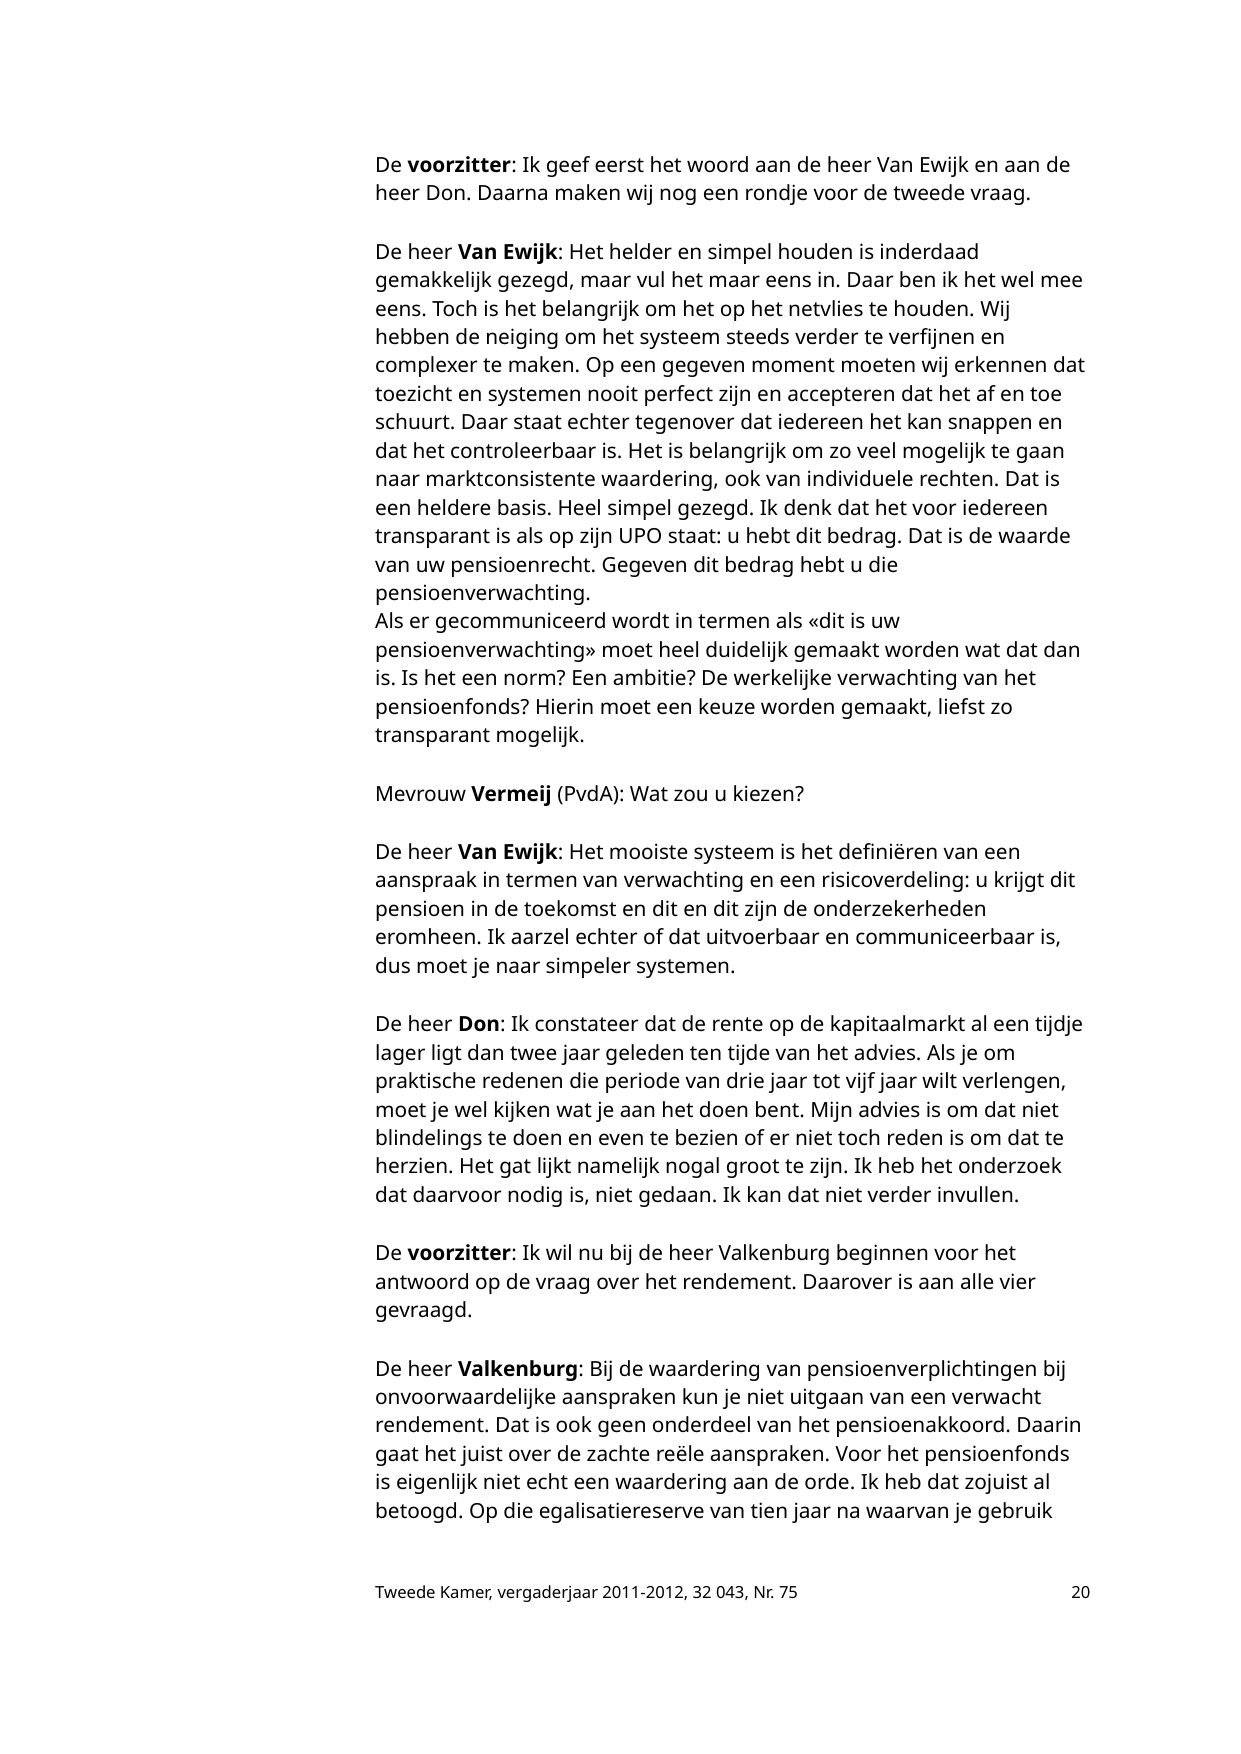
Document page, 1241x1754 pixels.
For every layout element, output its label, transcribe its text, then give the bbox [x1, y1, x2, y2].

text De heer Van Ewijk: Het helder en simpel houden is inderdaad gemakkelijk gezegd, maar vul het maar eens in. Daar ben ik het wel mee eens. Toch is het belangrijk om het op het netvlies te houden. Wij hebben de neiging om het systeem steeds verder te verfijnen en complexer te maken. Op een gegeven moment moeten wij erkennen dat toezicht en systemen nooit perfect zijn en accepteren dat het af en toe schuurt. Daar staat echter tegenover dat iedereen het kan snappen en dat het controleerbaar is. Het is belangrijk om zo veel mogelijk te gaan naar marktconsistente waardering, ook van individuele rechten. Dat is een heldere basis. Heel simpel gezegd. Ik denk dat het voor iedereen transparant is als op zijn UPO staat: u hebt dit bedrag. Dat is de waarde van uw pensioenrecht. Gegeven dit bedrag hebt u die pensioenverwachting. [375, 237, 1090, 607]
text Mevrouw Vermeij (PvdA): Wat zou u kiezen? [375, 779, 1090, 807]
text De heer Van Ewijk: Het mooiste systeem is het definiëren van een aanspraak in termen van verwachting en een risicoverdeling: u krijgt dit pensioen in de toekomst en dit en dit zijn de onderzekerheden eromheen. Ik aarzel echter of dat uitvoerbaar en communiceerbaar is, dus moet je naar simpeler systemen. [375, 837, 1090, 979]
text Als er gecommuniceerd wordt in termen als «dit is uw pensioenverwachting» moet heel duidelijk gemaakt worden wat dat dan is. Is het een norm? Een ambitie? De werkelijke verwachting van het pensioenfonds? Hierin moet een keuze worden gemaakt, liefst zo transparant mogelijk. [375, 607, 1090, 749]
text De voorzitter: Ik wil nu bij de heer Valkenburg beginnen voor het antwoord op de vraag over het rendement. Daarover is aan alle vier gevraagd. [375, 1238, 1090, 1324]
text De heer Don: Ik constateer dat de rente op de kapitaalmarkt al een tijdje lager ligt dan twee jaar geleden ten tijde van het advies. Als je om praktische redenen die periode van drie jaar tot vijf jaar wilt verlengen, moet je wel kijken wat je aan het doen bent. Mijn advies is om dat niet blindelings te doen en even te bezien of er niet toch reden is om dat te herzien. Het gat lijkt namelijk nogal groot te zijn. Ik heb het onderzoek dat daarvoor nodig is, niet gedaan. Ik kan dat niet verder invullen. [375, 1009, 1090, 1208]
text De voorzitter: Ik geef eerst het woord aan de heer Van Ewijk en aan de heer Don. Daarna maken wij nog een rondje voor de tweede vraag. [375, 150, 1090, 207]
text De heer Valkenburg: Bij de waardering van pensioenverplichtingen bij onvoorwaardelijke aanspraken kun je niet uitgaan van een verwacht rendement. Dat is ook geen onderdeel van het pensioenakkoord. Daarin gaat het juist over de zachte reële aanspraken. Voor het pensioenfonds is eigenlijk niet echt een waardering aan de orde. Ik heb dat zojuist al betoogd. Op die egalisatiereserve van tien jaar na waarvan je gebruik [375, 1354, 1090, 1524]
